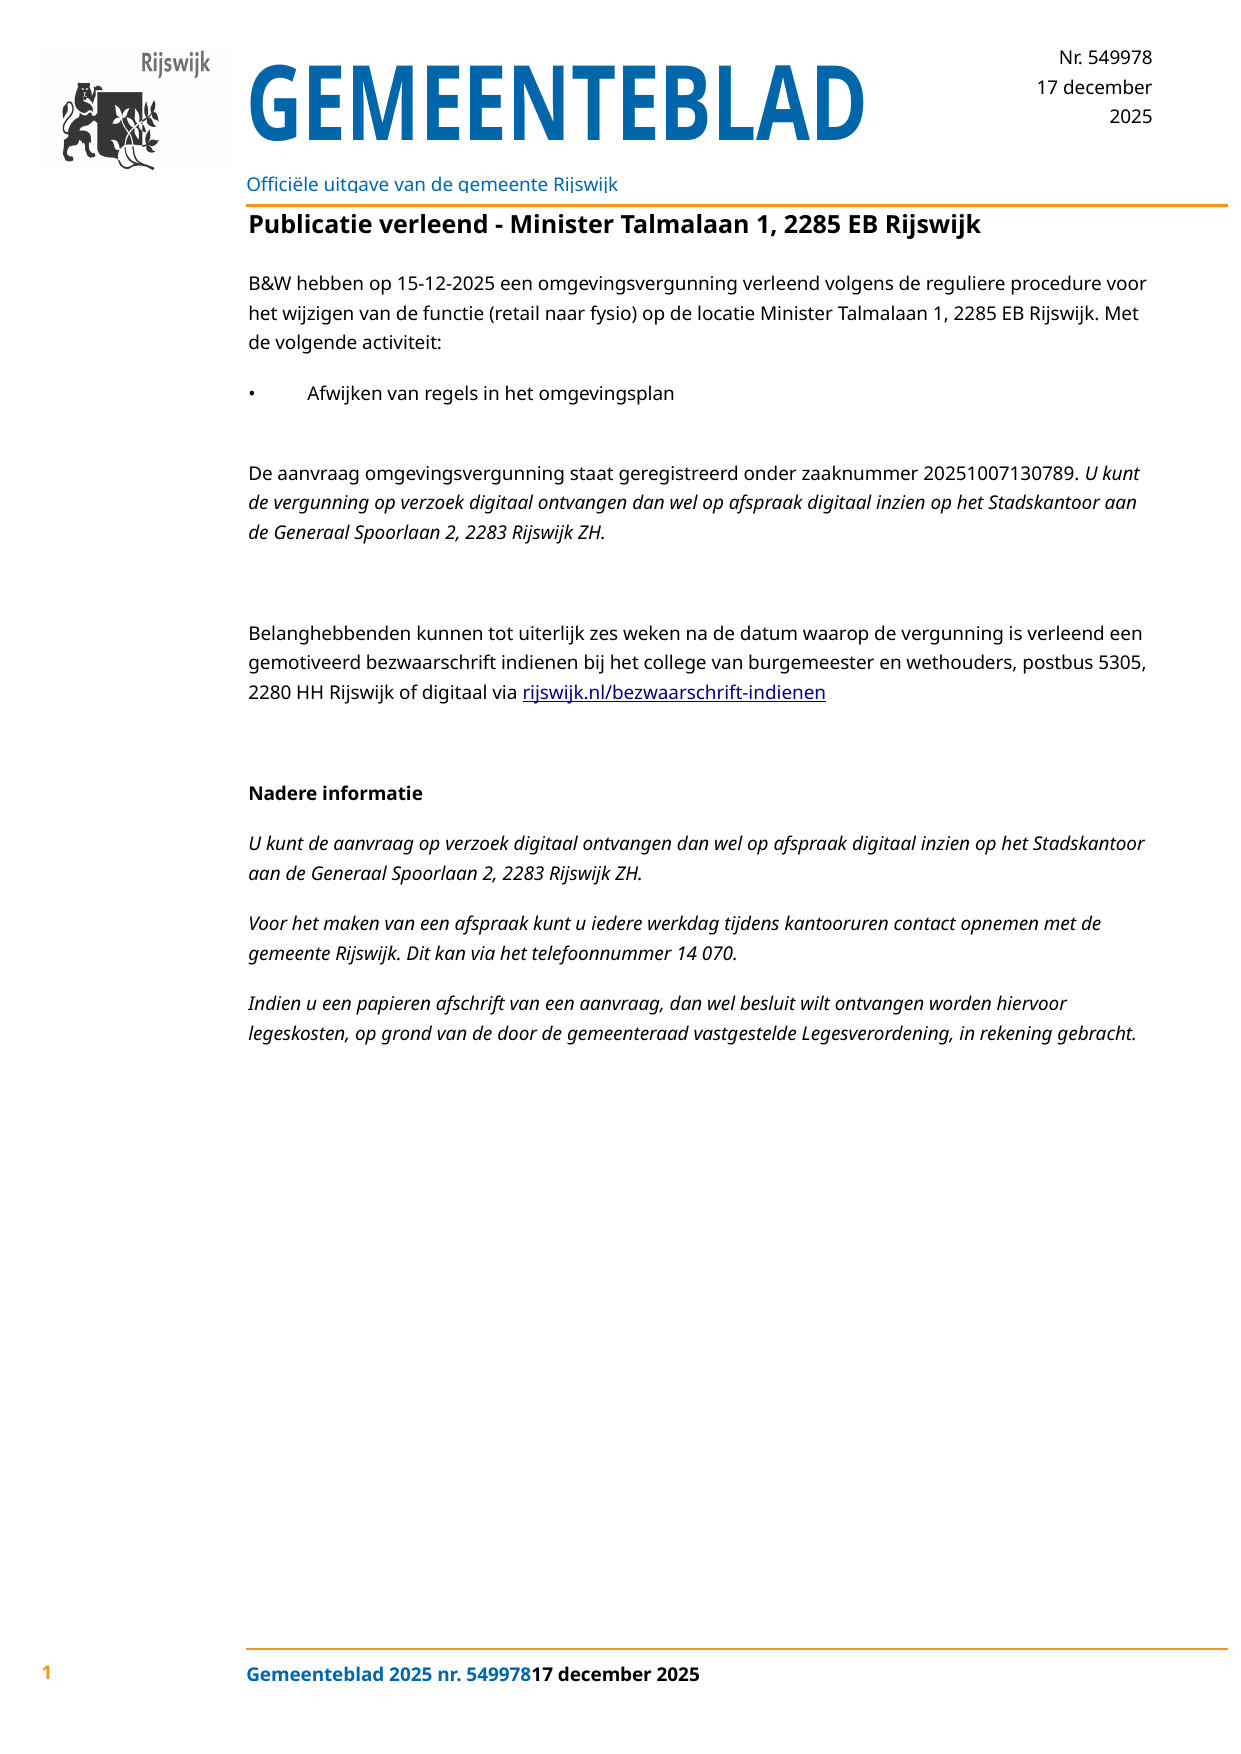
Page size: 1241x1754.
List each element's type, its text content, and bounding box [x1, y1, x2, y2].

text Nadere informatie [248, 780, 1152, 806]
text De aanvraag omgevingsvergunning staat geregistreerd onder zaaknummer 20251007130789. U kunt de vergunning op verzoek digitaal ontvangen dan wel op afspraak digitaal inzien op het Stadskantoor aan de Generaal Spoorlaan 2, 2283 Rijswijk ZH. [248, 460, 1152, 545]
text Belanghebbenden kunnen tot uiterlijk zes weken na de datum waarop de vergunning is verleend een gemotiveerd bezwaarschrift indienen bij het college van burgemeester en wethouders, postbus 5305, 2280 HH Rijswijk of digitaal via rijswijk.nl/bezwaarschrift-indienen [248, 620, 1152, 705]
text Publicatie verleend - Minister Talmalaan 1, 2285 EB Rijswijk [248, 207, 1152, 241]
text Voor het maken van een afspraak kunt u iedere werkdag tijdens kantooruren contact opnemen met de gemeente Rijswijk. Dit kan via het telefoonnummer 14 070. [248, 910, 1152, 966]
picture [41, 47, 231, 172]
list Afwijken van regels in het omgevingsplan [248, 380, 1152, 406]
text B&W hebben op 15-12-2025 een omgevingsvergunning verleend volgens de reguliere procedure voor het wijzigen van de functie (retail naar fysio) op de locatie Minister Talmalaan 1, 2285 EB Rijswijk. Met de volgende activiteit: [248, 270, 1152, 355]
text Indien u een papieren afschrift van een aanvraag, dan wel besluit wilt ontvangen worden hiervoor legeskosten, op grond van de door de gemeenteraad vastgestelde Legesverordening, in rekening gebracht. [248, 990, 1152, 1046]
text U kunt de aanvraag op verzoek digitaal ontvangen dan wel op afspraak digitaal inzien op het Stadskantoor aan de Generaal Spoorlaan 2, 2283 Rijswijk ZH. [248, 830, 1152, 886]
